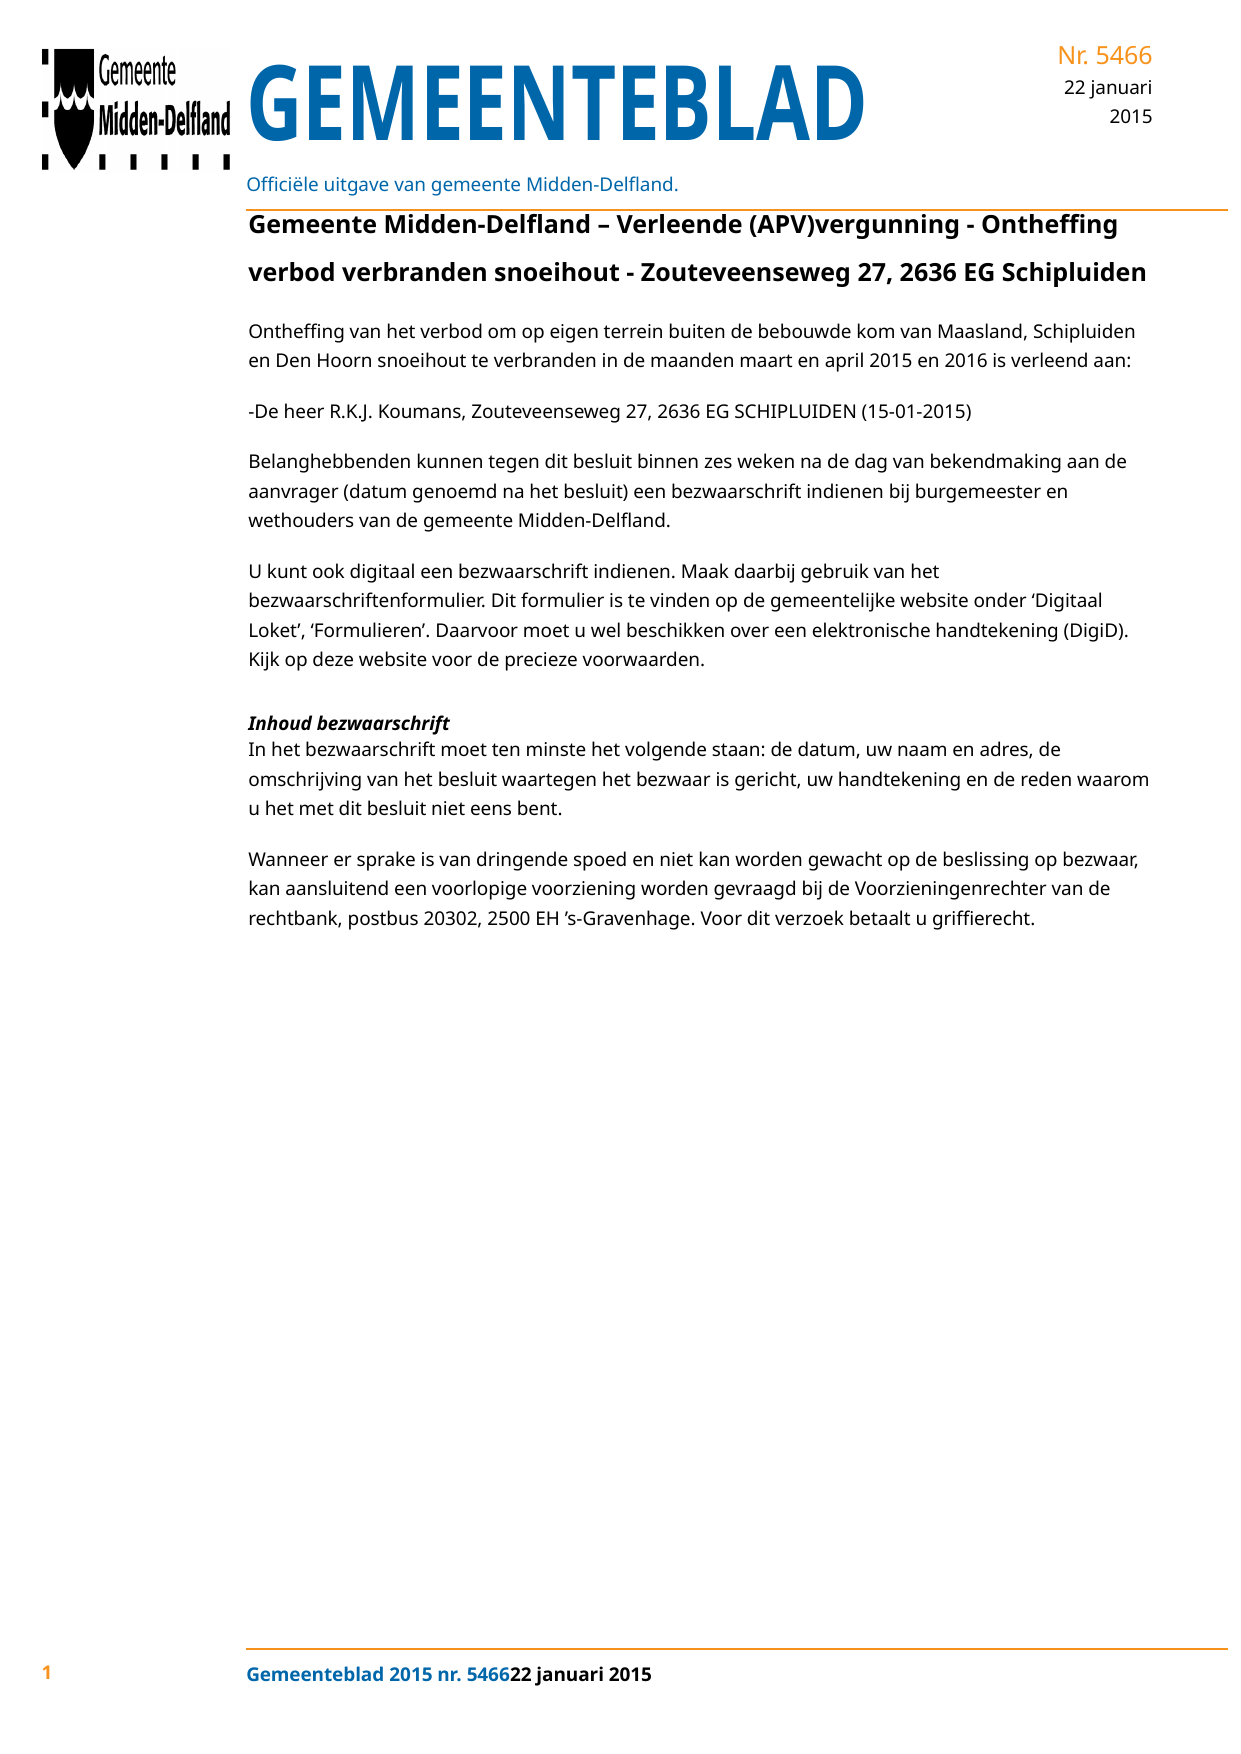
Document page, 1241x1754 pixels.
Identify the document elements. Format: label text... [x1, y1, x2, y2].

text Gemeente Midden-Delfland – Verleende (APV)vergunning - Ontheffing verbod verbranden snoeihout - Zouteveenseweg 27, 2636 EG Schipluiden [248, 211, 1152, 288]
text Inhoud bezwaarschrift [248, 711, 1152, 736]
text Wanneer er sprake is van dringende spoed en niet kan worden gewacht op de beslissing op bezwaar, kan aansluitend een voorlopige voorziening worden gevraagd bij de Voorzieningenrechter van de rechtbank, postbus 20302, 2500 EH ’s-Gravenhage. Voor dit verzoek betaalt u griffierecht. [248, 846, 1152, 931]
text U kunt ook digitaal een bezwaarschrift indienen. Maak daarbij gebruik van het bezwaarschriftenformulier. Dit formulier is te vinden op de gemeentelijke website onder ‘Digitaal Loket’, ‘Formulieren’. Daarvoor moet u wel beschikken over een elektronische handtekening (DigiD). Kijk op deze website voor de precieze voorwaarden. [248, 558, 1152, 672]
picture [41, 47, 231, 172]
text Belanghebbenden kunnen tegen dit besluit binnen zes weken na de dag van bekendmaking aan de aanvrager (datum genoemd na het besluit) een bezwaarschrift indienen bij burgemeester en wethouders van de gemeente Midden-Delfland. [248, 448, 1152, 533]
text -De heer R.K.J. Koumans, Zouteveenseweg 27, 2636 EG SCHIPLUIDEN (15-01-2015) [248, 398, 1152, 424]
text In het bezwaarschrift moet ten minste het volgende staan: de datum, uw naam en adres, de omschrijving van het besluit waartegen het bezwaar is gericht, uw handtekening en de reden waarom u het met dit besluit niet eens bent. [248, 736, 1152, 821]
text Ontheffing van het verbod om op eigen terrein buiten de bebouwde kom van Maasland, Schipluiden en Den Hoorn snoeihout te verbranden in de maanden maart en april 2015 en 2016 is verleend aan: [248, 318, 1152, 373]
